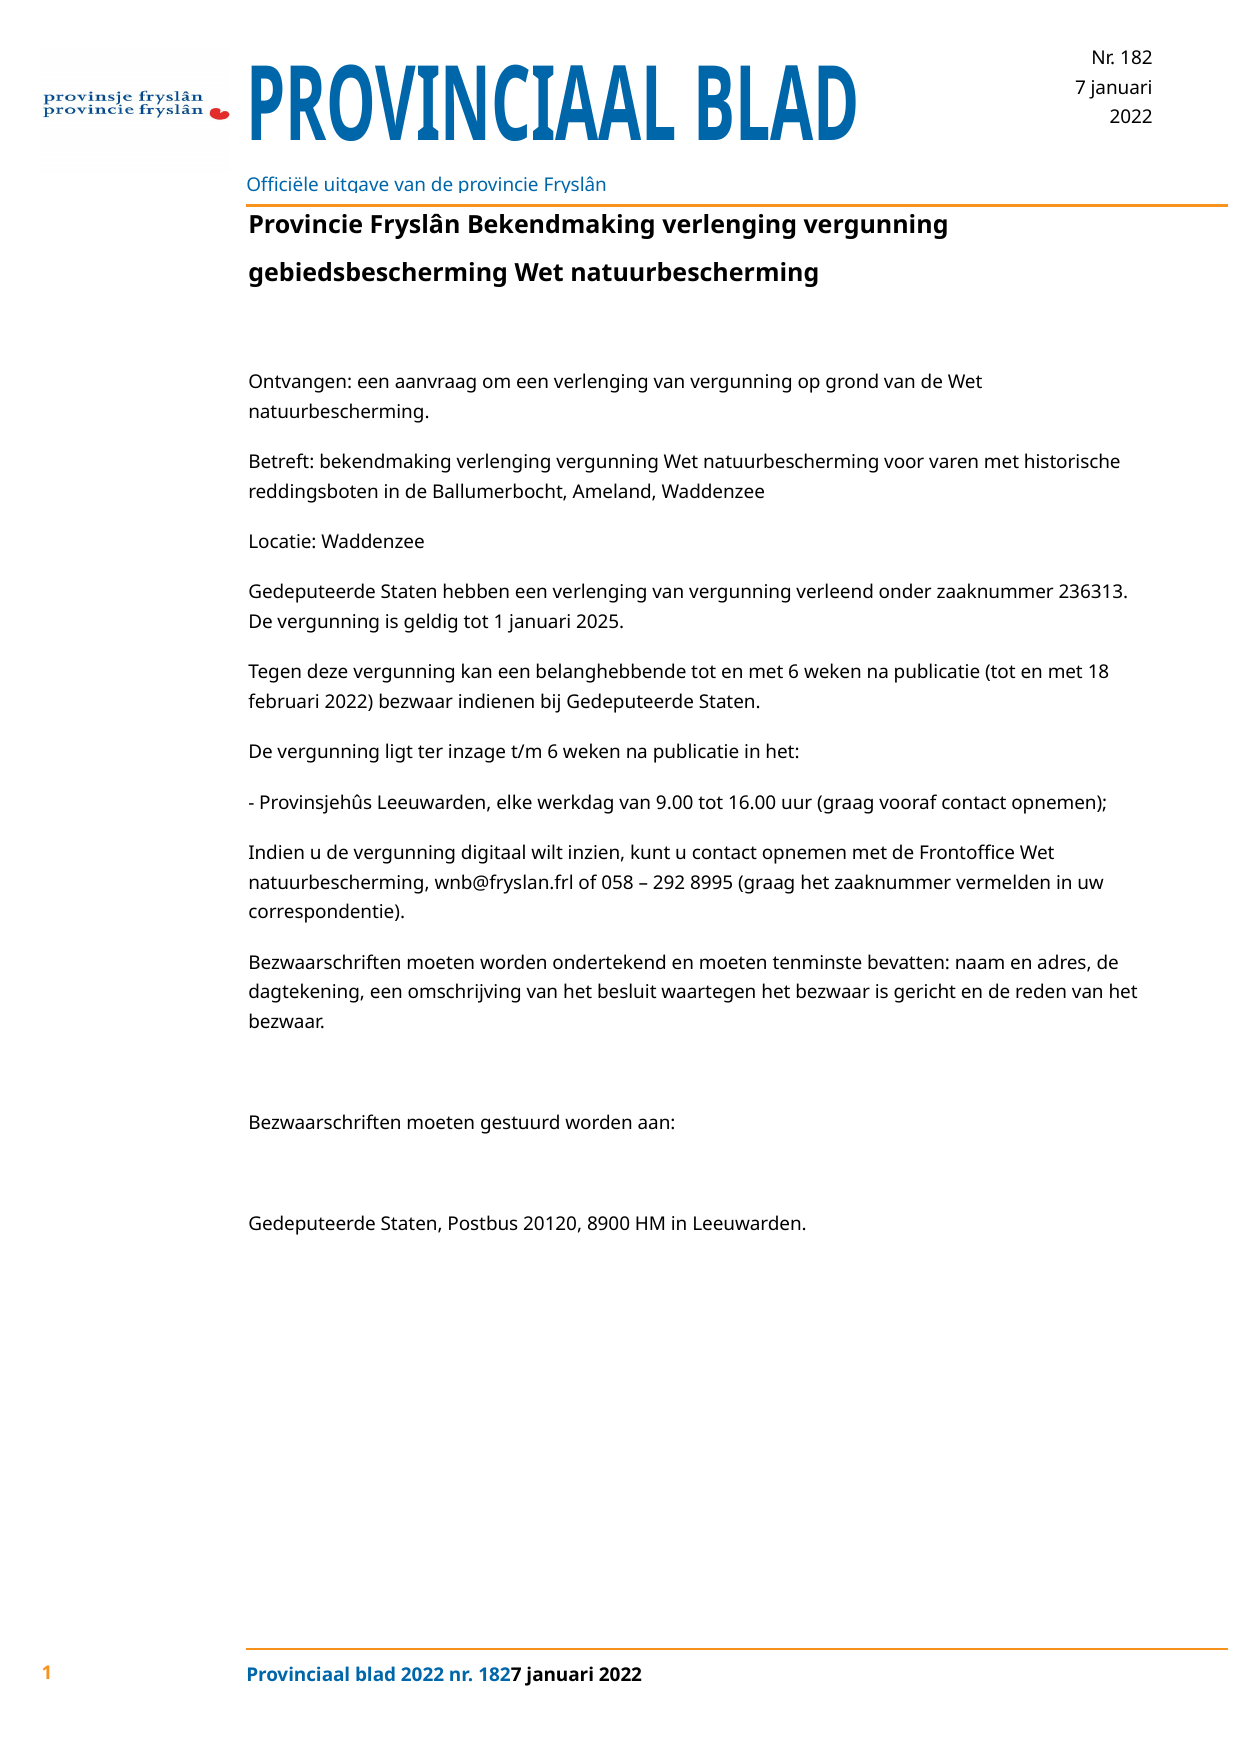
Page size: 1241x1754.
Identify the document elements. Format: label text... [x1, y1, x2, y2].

text De vergunning ligt ter inzage t/m 6 weken na publicatie in het: [248, 739, 1152, 764]
text Gedeputeerde Staten hebben een verlenging van vergunning verleend onder zaaknummer 236313. De vergunning is geldig tot 1 januari 2025. [248, 579, 1152, 634]
text Ontvangen: een aanvraag om een verlenging van vergunning op grond van de Wet natuurbescherming. [248, 368, 1152, 424]
text - Provinsjehûs Leeuwarden, elke werkdag van 9.00 tot 16.00 uur (graag vooraf contact opnemen); [248, 789, 1152, 815]
text Gedeputeerde Staten, Postbus 20120, 8900 HM in Leeuwarden. [248, 1210, 1152, 1236]
text Tegen deze vergunning kan een belanghebbende tot en met 6 weken na publicatie (tot en met 18 februari 2022) bezwaar indienen bij Gedeputeerde Staten. [248, 659, 1152, 714]
picture [41, 47, 231, 172]
text Bezwaarschriften moeten gestuurd worden aan: [248, 1109, 1152, 1135]
text Indien u de vergunning digitaal wilt inzien, kunt u contact opnemen met de Frontoffice Wet natuurbescherming, wnb@fryslan.frl of 058 – 292 8995 (graag het zaaknummer vermelden in uw correspondentie). [248, 839, 1152, 924]
text Provincie Fryslân Bekendmaking verlenging vergunning gebiedsbescherming Wet natuurbescherming [248, 207, 1152, 288]
text Betreft: bekendmaking verlenging vergunning Wet natuurbescherming voor varen met historische reddingsboten in de Ballumerbocht, Ameland, Waddenzee [248, 448, 1152, 504]
text Locatie: Waddenzee [248, 528, 1152, 554]
text Bezwaarschriften moeten worden ondertekend en moeten tenminste bevatten: naam en adres, de dagtekening, een omschrijving van het besluit waartegen het bezwaar is gericht en de reden van het bezwaar. [248, 949, 1152, 1034]
